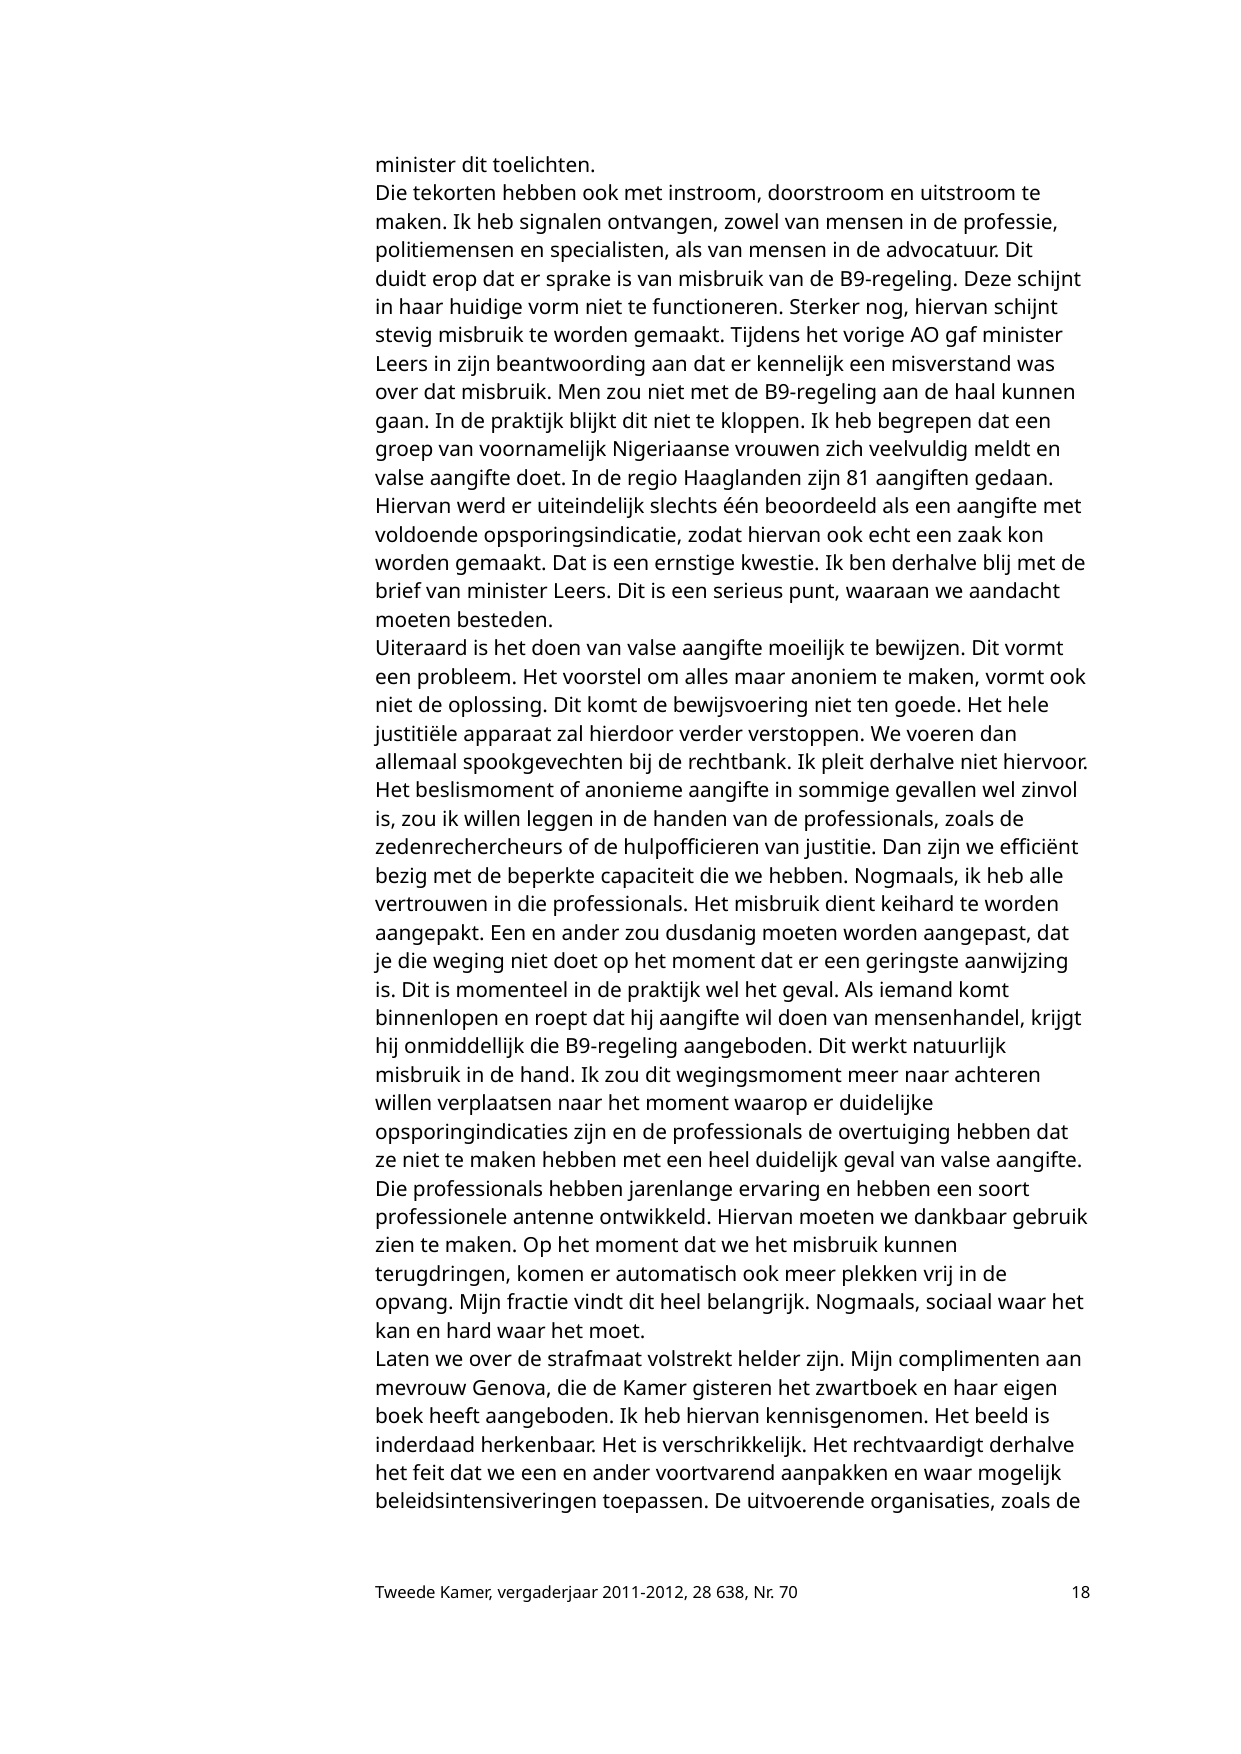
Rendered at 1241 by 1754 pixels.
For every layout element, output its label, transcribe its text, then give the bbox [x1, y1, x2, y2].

text Laten we over de strafmaat volstrekt helder zijn. Mijn complimenten aan mevrouw Genova, die de Kamer gisteren het zwartboek en haar eigen boek heeft aangeboden. Ik heb hiervan kennisgenomen. Het beeld is inderdaad herkenbaar. Het is verschrikkelijk. Het rechtvaardigt derhalve het feit dat we een en ander voortvarend aanpakken en waar mogelijk beleidsintensiveringen toepassen. De uitvoerende organisaties, zoals de [375, 1344, 1090, 1515]
text minister dit toelichten. [375, 150, 1090, 178]
text Uiteraard is het doen van valse aangifte moeilijk te bewijzen. Dit vormt een probleem. Het voorstel om alles maar anoniem te maken, vormt ook niet de oplossing. Dit komt de bewijsvoering niet ten goede. Het hele justitiële apparaat zal hierdoor verder verstoppen. We voeren dan allemaal spookgevechten bij de rechtbank. Ik pleit derhalve niet hiervoor. Het beslismoment of anonieme aangifte in sommige gevallen wel zinvol is, zou ik willen leggen in de handen van de professionals, zoals de zedenrechercheurs of de hulpofficieren van justitie. Dan zijn we efficiënt bezig met de beperkte capaciteit die we hebben. Nogmaals, ik heb alle vertrouwen in die professionals. Het misbruik dient keihard te worden aangepakt. Een en ander zou dusdanig moeten worden aangepast, dat je die weging niet doet op het moment dat er een geringste aanwijzing is. Dit is momenteel in de praktijk wel het geval. Als iemand komt binnenlopen en roept dat hij aangifte wil doen van mensenhandel, krijgt hij onmiddellijk die B9-regeling aangeboden. Dit werkt natuurlijk misbruik in de hand. Ik zou dit wegingsmoment meer naar achteren willen verplaatsen naar het moment waarop er duidelijke opsporingindicaties zijn en de professionals de overtuiging hebben dat ze niet te maken hebben met een heel duidelijk geval van valse aangifte. Die professionals hebben jarenlange ervaring en hebben een soort professionele antenne ontwikkeld. Hiervan moeten we dankbaar gebruik zien te maken. Op het moment dat we het misbruik kunnen terugdringen, komen er automatisch ook meer plekken vrij in de opvang. Mijn fractie vindt dit heel belangrijk. Nogmaals, sociaal waar het kan en hard waar het moet. [375, 633, 1090, 1344]
text Die tekorten hebben ook met instroom, doorstroom en uitstroom te maken. Ik heb signalen ontvangen, zowel van mensen in de professie, politiemensen en specialisten, als van mensen in de advocatuur. Dit duidt erop dat er sprake is van misbruik van de B9-regeling. Deze schijnt in haar huidige vorm niet te functioneren. Sterker nog, hiervan schijnt stevig misbruik te worden gemaakt. Tijdens het vorige AO gaf minister Leers in zijn beantwoording aan dat er kennelijk een misverstand was over dat misbruik. Men zou niet met de B9-regeling aan de haal kunnen gaan. In de praktijk blijkt dit niet te kloppen. Ik heb begrepen dat een groep van voornamelijk Nigeriaanse vrouwen zich veelvuldig meldt en valse aangifte doet. In de regio Haaglanden zijn 81 aangiften gedaan. Hiervan werd er uiteindelijk slechts één beoordeeld als een aangifte met voldoende opsporingsindicatie, zodat hiervan ook echt een zaak kon worden gemaakt. Dat is een ernstige kwestie. Ik ben derhalve blij met de brief van minister Leers. Dit is een serieus punt, waaraan we aandacht moeten besteden. [375, 178, 1090, 633]
